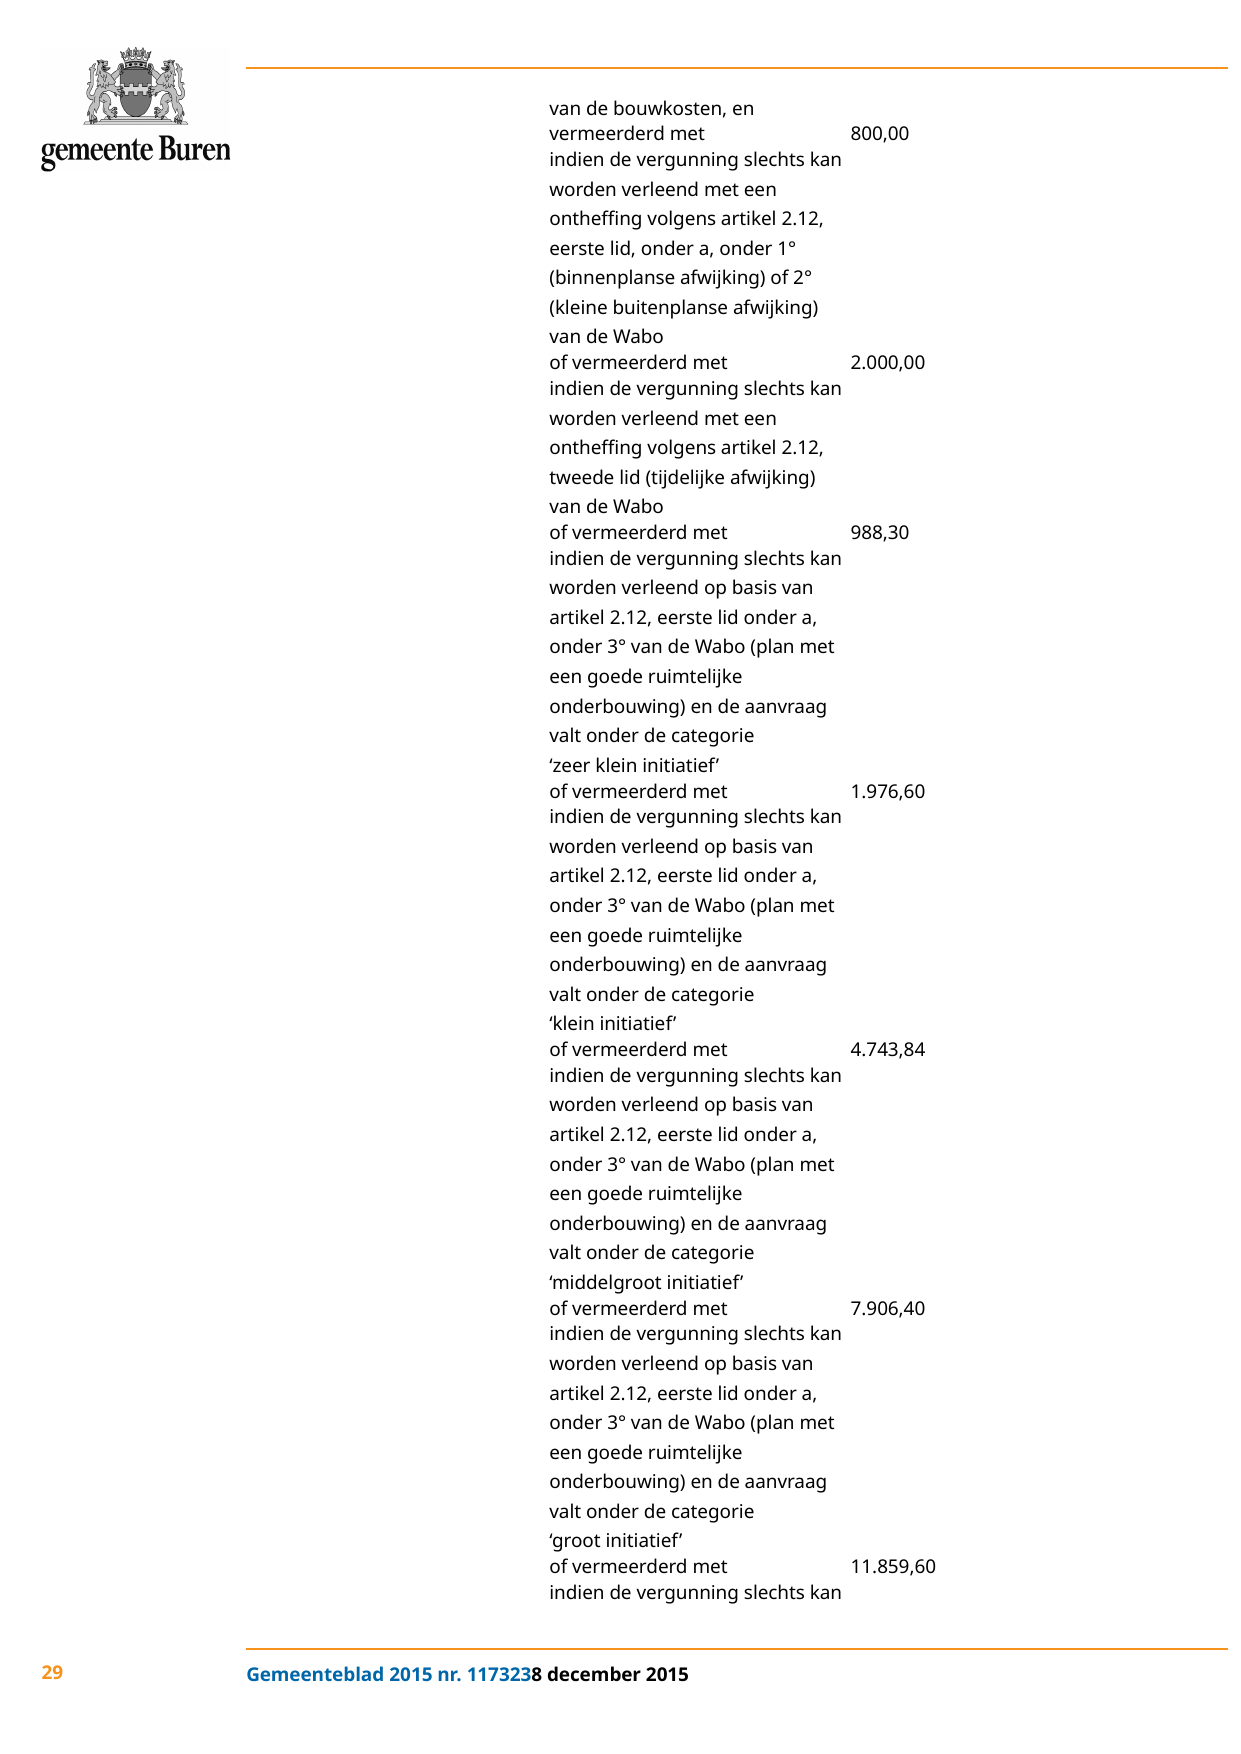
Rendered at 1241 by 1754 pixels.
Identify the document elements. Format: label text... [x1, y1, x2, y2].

table_cell [248, 350, 549, 375]
table_cell [248, 375, 549, 519]
table_cell 988,30 [850, 519, 1152, 545]
table_cell [248, 1321, 549, 1553]
table_cell [850, 375, 1152, 519]
table_cell indien de vergunning slechts kan worden verleend op basis van artikel 2.12, eerste lid onder a, onder 3° van de Wabo (plan met een goede ruimtelijke onderbouwing) en de aanvraag valt onder de categorie ‘klein initiatief’ [549, 804, 850, 1036]
table_cell [248, 1295, 549, 1321]
picture [41, 47, 231, 172]
table_cell [850, 95, 1152, 121]
table_cell indien de vergunning slechts kan worden verleend met een ontheffing volgens artikel 2.12, tweede lid (tijdelijke afwijking) van de Wabo [549, 375, 850, 519]
table_cell indien de vergunning slechts kan worden verleend op basis van artikel 2.12, eerste lid onder a, onder 3° van de Wabo (plan met een goede ruimtelijke onderbouwing) en de aanvraag valt onder de categorie ‘zeer klein initiatief’ [549, 545, 850, 778]
table_cell [248, 1554, 549, 1579]
table_cell [248, 95, 549, 121]
table_cell of vermeerderd met [549, 519, 850, 545]
table_cell [248, 146, 549, 349]
table_cell [850, 146, 1152, 349]
table_cell indien de vergunning slechts kan worden verleend op basis van artikel 2.12, eerste lid onder a, onder 3° van de Wabo (plan met een goede ruimtelijke onderbouwing) en de aanvraag valt onder de categorie ‘groot initiatief’ [549, 1321, 850, 1553]
table_cell indien de vergunning slechts kan [549, 1579, 850, 1605]
table_cell [248, 519, 549, 545]
table_cell [248, 778, 549, 803]
table_cell [248, 121, 549, 146]
table_cell [850, 545, 1152, 778]
table_cell [248, 1062, 549, 1295]
table_cell [850, 1062, 1152, 1295]
table_cell of vermeerderd met [549, 1554, 850, 1579]
table_cell of vermeerderd met [549, 1036, 850, 1062]
table_cell 4.743,84 [850, 1036, 1152, 1062]
table_cell [850, 1579, 1152, 1605]
table_cell 7.906,40 [850, 1295, 1152, 1321]
table_cell of vermeerderd met [549, 778, 850, 803]
table_cell [248, 1036, 549, 1062]
table_cell indien de vergunning slechts kan worden verleend op basis van artikel 2.12, eerste lid onder a, onder 3° van de Wabo (plan met een goede ruimtelijke onderbouwing) en de aanvraag valt onder de categorie ‘middelgroot initiatief’ [549, 1062, 850, 1295]
table_cell [248, 804, 549, 1036]
table_cell 2.000,00 [850, 350, 1152, 375]
table_cell 800,00 [850, 121, 1152, 146]
table_cell indien de vergunning slechts kan worden verleend met een ontheffing volgens artikel 2.12, eerste lid, onder a, onder 1° (binnenplanse afwijking) of 2° (kleine buitenplanse afwijking) van de Wabo [549, 146, 850, 349]
table_cell of vermeerderd met [549, 350, 850, 375]
table_cell of vermeerderd met [549, 1295, 850, 1321]
table_cell [850, 1321, 1152, 1553]
table_cell [248, 545, 549, 778]
table_cell 11.859,60 [850, 1554, 1152, 1579]
table_cell [850, 804, 1152, 1036]
table_cell van de bouwkosten, en [549, 95, 850, 121]
table_cell 1.976,60 [850, 778, 1152, 803]
table_cell vermeerderd met [549, 121, 850, 146]
table_cell [248, 1579, 549, 1605]
